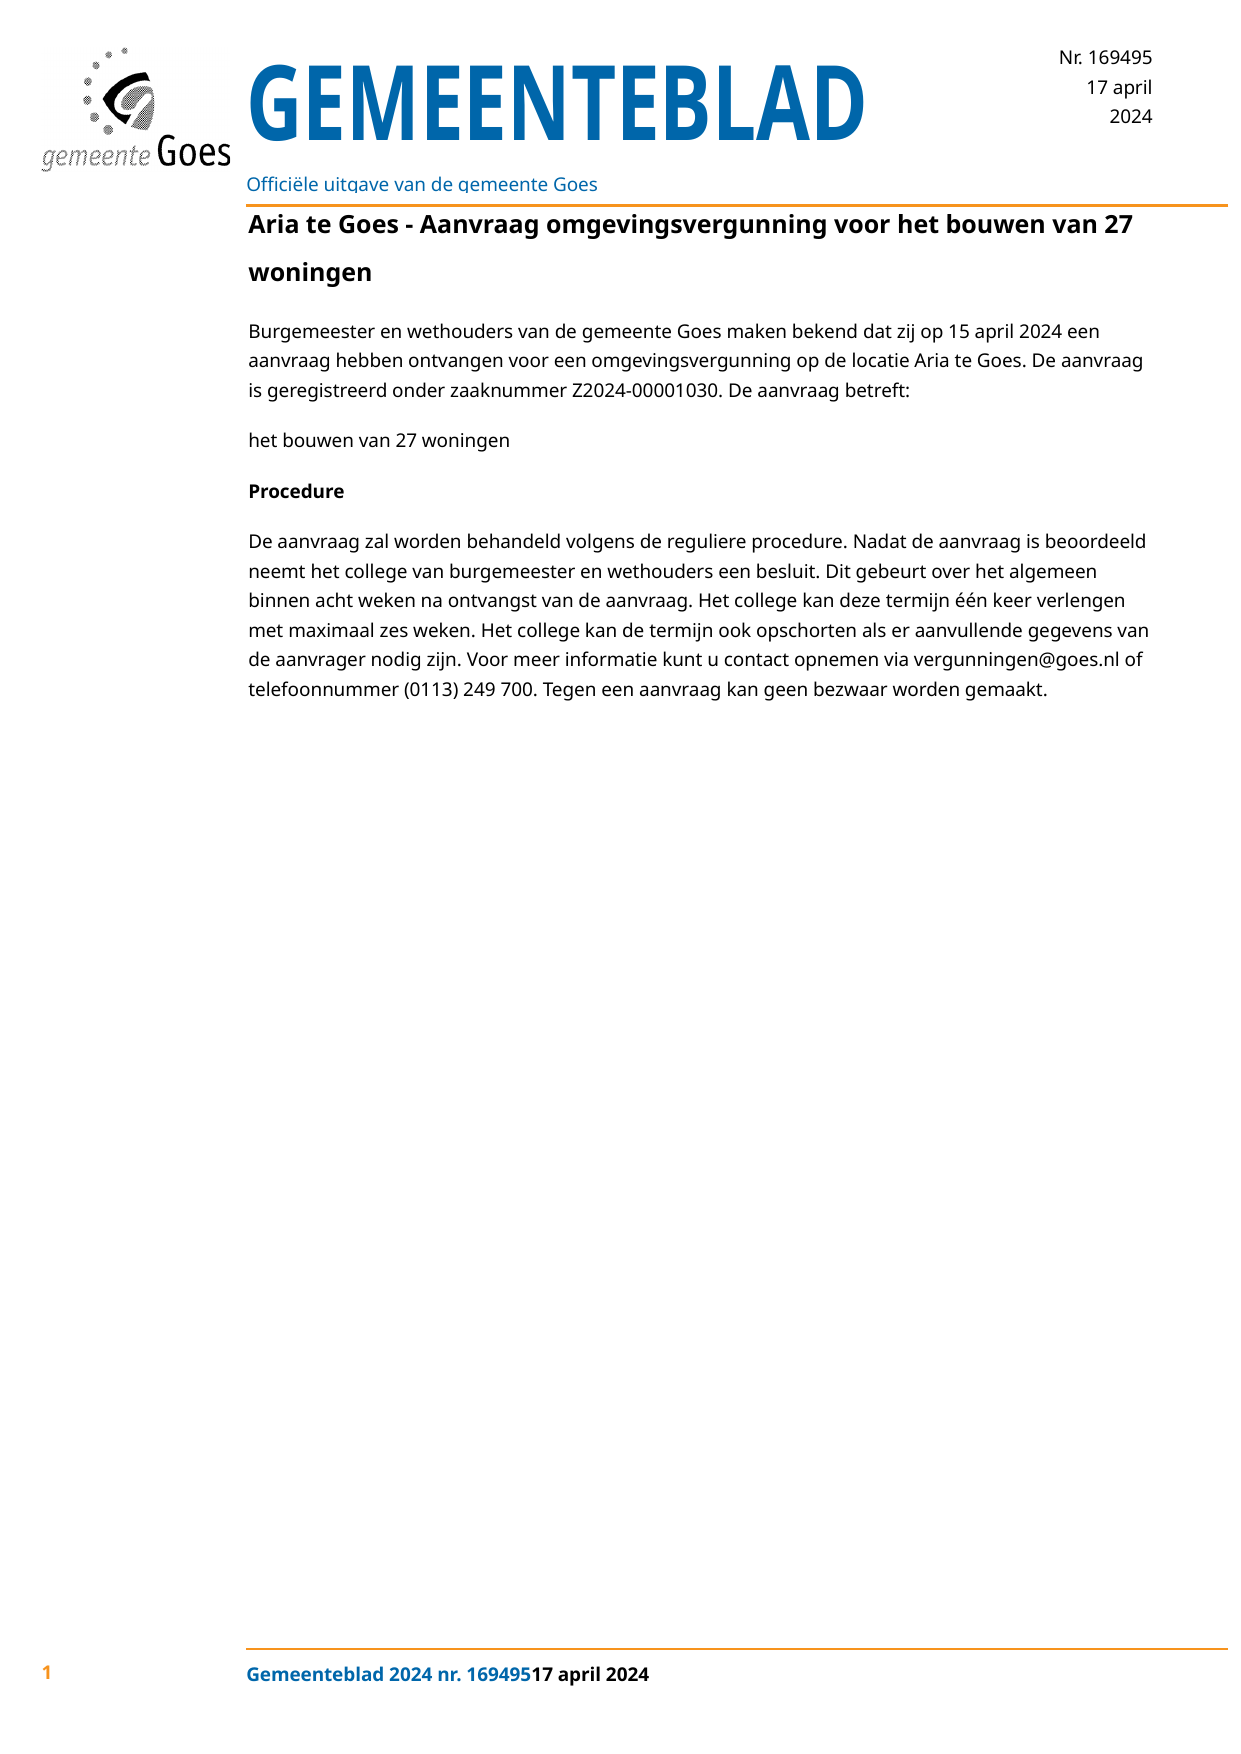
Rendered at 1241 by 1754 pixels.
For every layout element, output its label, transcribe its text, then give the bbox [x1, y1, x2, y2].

picture [41, 47, 231, 172]
text De aanvraag zal worden behandeld volgens de reguliere procedure. Nadat de aanvraag is beoordeeld neemt het college van burgemeester en wethouders een besluit. Dit gebeurt over het algemeen binnen acht weken na ontvangst van de aanvraag. Het college kan deze termijn één keer verlengen met maximaal zes weken. Het college kan de termijn ook opschorten als er aanvullende gegevens van de aanvrager nodig zijn. Voor meer informatie kunt u contact opnemen via vergunningen@goes.nl of telefoonnummer (0113) 249 700. Tegen een aanvraag kan geen bezwaar worden gemaakt. [248, 528, 1152, 702]
text het bouwen van 27 woningen [248, 427, 1152, 453]
text Burgemeester en wethouders van de gemeente Goes maken bekend dat zij op 15 april 2024 een aanvraag hebben ontvangen voor een omgevingsvergunning op de locatie Aria te Goes. De aanvraag is geregistreerd onder zaaknummer Z2024-00001030. De aanvraag betreft: [248, 318, 1152, 403]
text Aria te Goes - Aanvraag omgevingsvergunning voor het bouwen van 27 woningen [248, 207, 1152, 288]
text Procedure [248, 478, 1152, 504]
